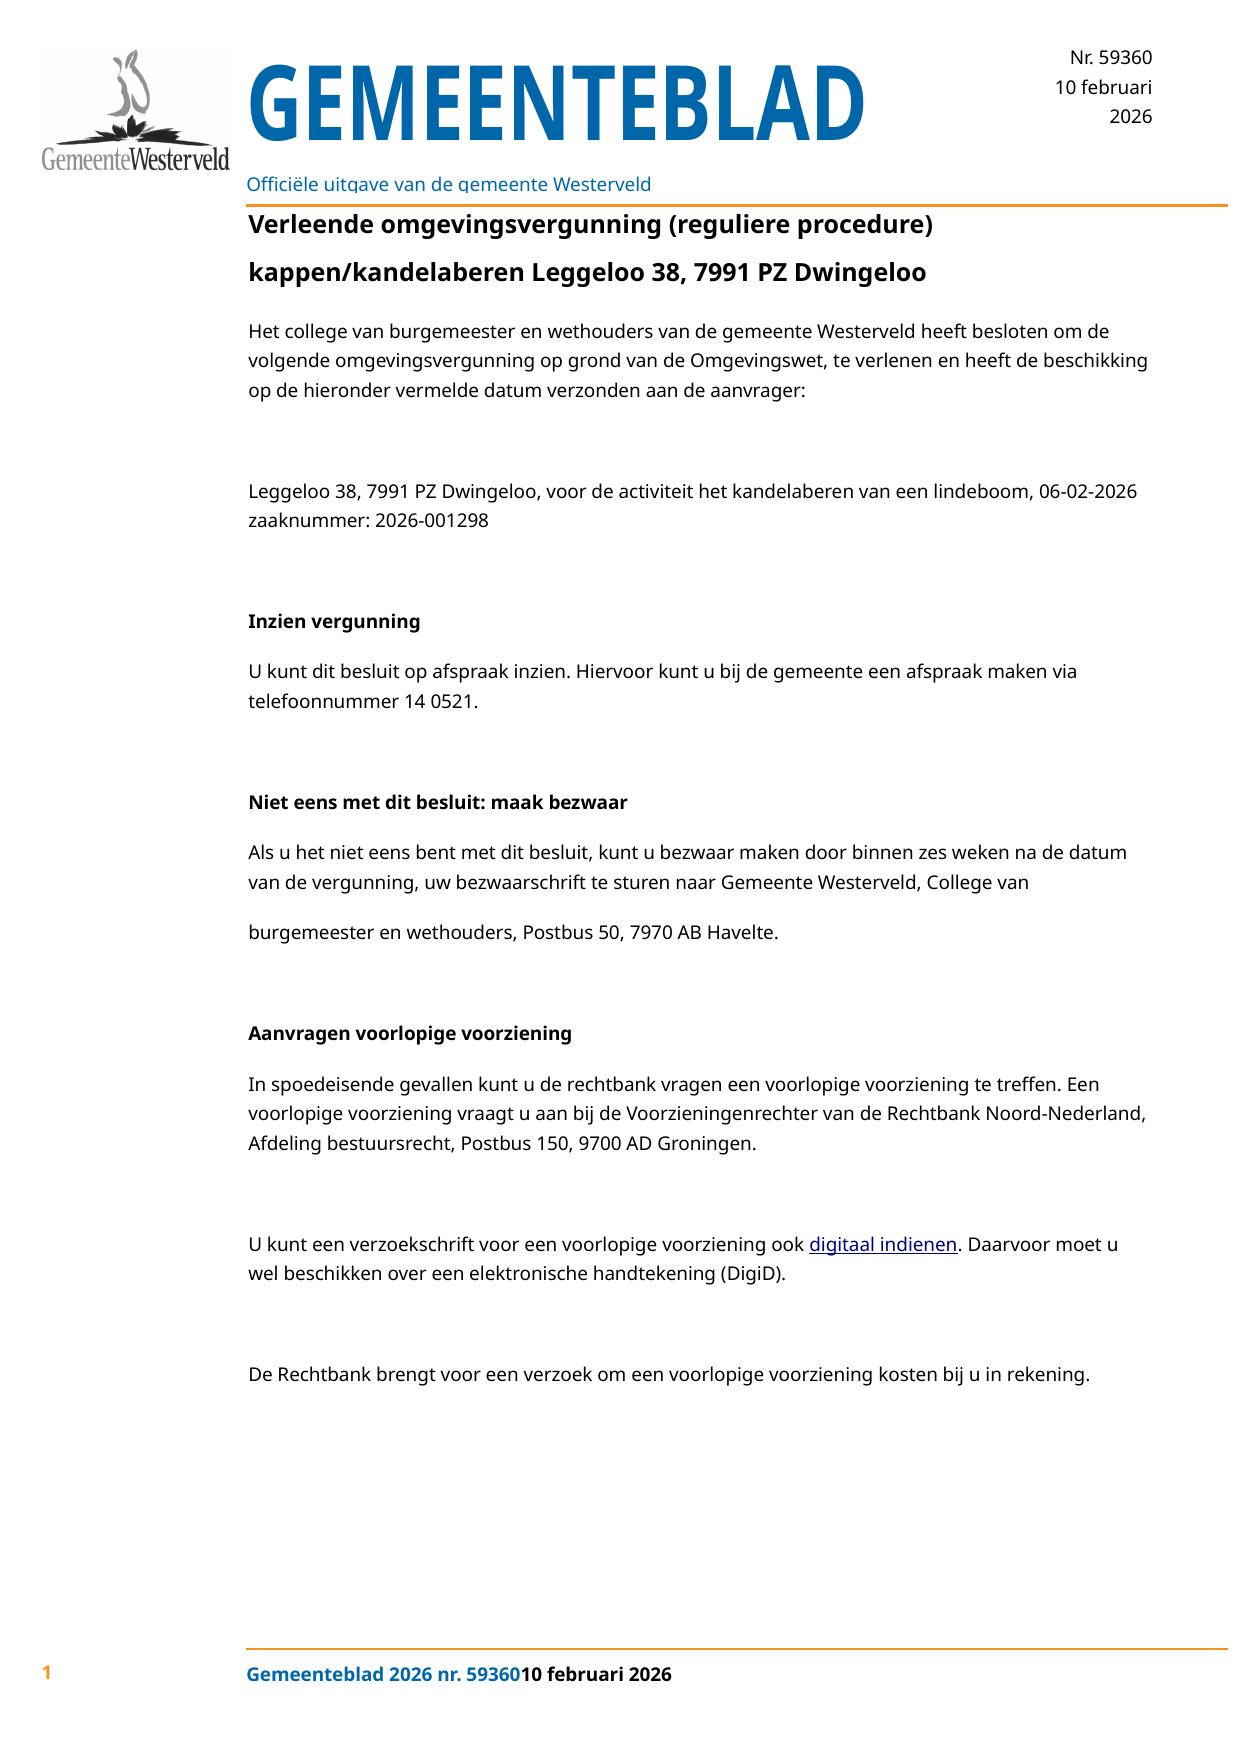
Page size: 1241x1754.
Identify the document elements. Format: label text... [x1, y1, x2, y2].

text Aanvragen voorlopige voorziening [248, 1020, 1152, 1046]
text Niet eens met dit besluit: maak bezwaar [248, 789, 1152, 815]
text Als u het niet eens bent met dit besluit, kunt u bezwaar maken door binnen zes weken na de datum van de vergunning, uw bezwaarschrift te sturen naar Gemeente Westerveld, College van [248, 839, 1152, 895]
text U kunt een verzoekschrift voor een voorlopige voorziening ook digitaal indienen. Daarvoor moet u wel beschikken over een elektronische handtekening (DigiD). [248, 1231, 1152, 1286]
picture [41, 47, 231, 172]
text Inzien vergunning [248, 608, 1152, 634]
text Leggeloo 38, 7991 PZ Dwingeloo, voor de activiteit het kandelaberen van een lindeboom, 06-02-2026 zaaknummer: 2026-001298 [248, 478, 1152, 533]
text Verleende omgevingsvergunning (reguliere procedure) kappen/kandelaberen Leggeloo 38, 7991 PZ Dwingeloo [248, 207, 1152, 288]
text De Rechtbank brengt voor een verzoek om een voorlopige voorziening kosten bij u in rekening. [248, 1361, 1152, 1387]
text burgemeester en wethouders, Postbus 50, 7970 AB Havelte. [248, 919, 1152, 945]
text U kunt dit besluit op afspraak inzien. Hiervoor kunt u bij de gemeente een afspraak maken via telefoonnummer 14 0521. [248, 659, 1152, 714]
text In spoedeisende gevallen kunt u de rechtbank vragen een voorlopige voorziening te treffen. Een voorlopige voorziening vraagt u aan bij de Voorzieningenrechter van de Rechtbank Noord-Nederland, Afdeling bestuursrecht, Postbus 150, 9700 AD Groningen. [248, 1071, 1152, 1156]
text Het college van burgemeester en wethouders van de gemeente Westerveld heeft besloten om de volgende omgevingsvergunning op grond van de Omgevingswet, te verlenen en heeft de beschikking op de hieronder vermelde datum verzonden aan de aanvrager: [248, 318, 1152, 403]
